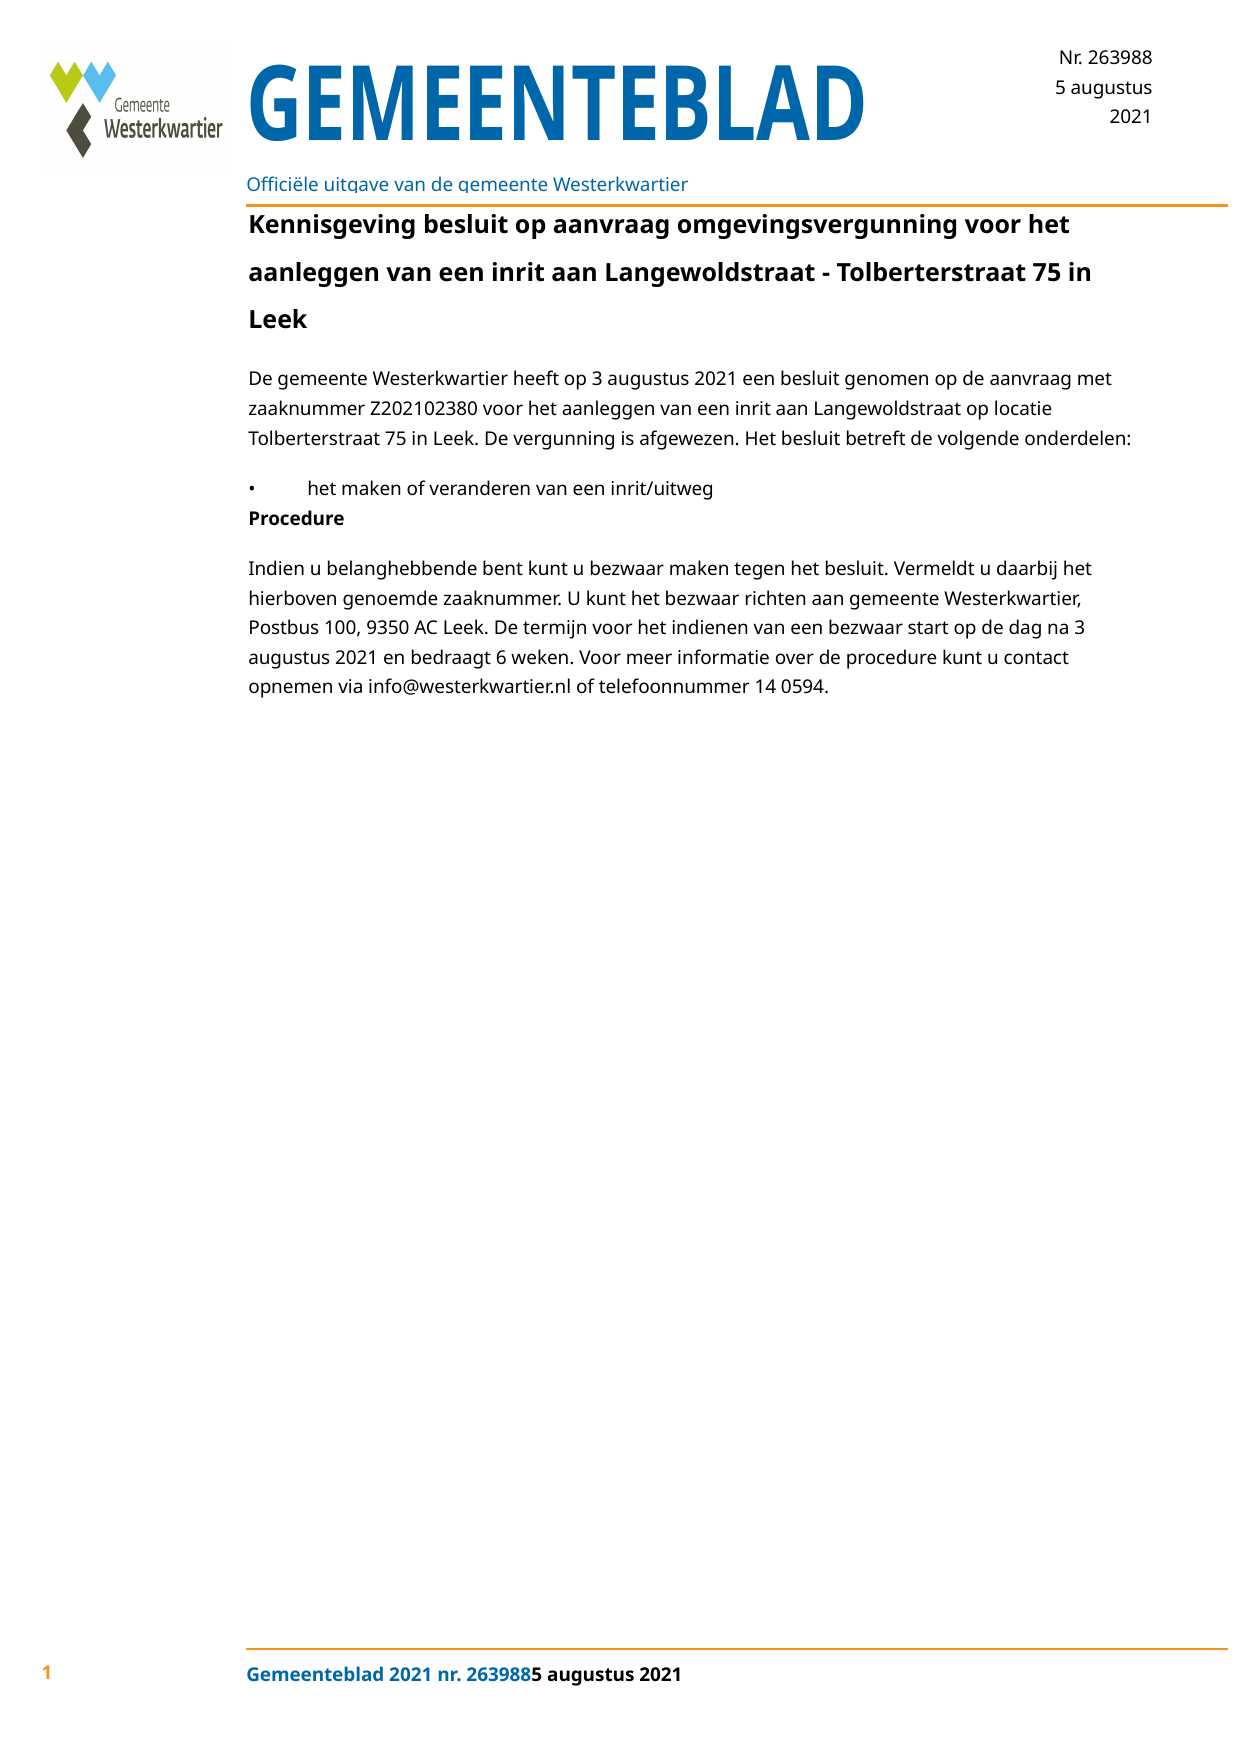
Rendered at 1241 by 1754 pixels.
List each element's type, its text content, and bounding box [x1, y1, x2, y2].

text De gemeente Westerkwartier heeft op 3 augustus 2021 een besluit genomen op de aanvraag met zaaknummer Z202102380 voor het aanleggen van een inrit aan Langewoldstraat op locatie Tolberterstraat 75 in Leek. De vergunning is afgewezen. Het besluit betreft de volgende onderdelen: [248, 366, 1152, 450]
text Indien u belanghebbende bent kunt u bezwaar maken tegen het besluit. Vermeldt u daarbij het hierboven genoemde zaaknummer. U kunt het bezwaar richten aan gemeente Westerkwartier, Postbus 100, 9350 AC Leek. De termijn voor het indienen van een bezwaar start op de dag na 3 augustus 2021 en bedraagt 6 weken. Voor meer informatie over de procedure kunt u contact opnemen via info@westerkwartier.nl of telefoonnummer 14 0594. [248, 555, 1152, 699]
picture [41, 47, 231, 172]
text Procedure [248, 505, 1152, 530]
text Kennisgeving besluit op aanvraag omgevingsvergunning voor het aanleggen van een inrit aan Langewoldstraat - Tolberterstraat 75 in Leek [248, 207, 1152, 336]
list het maken of veranderen van een inrit/uitweg [248, 475, 1152, 501]
